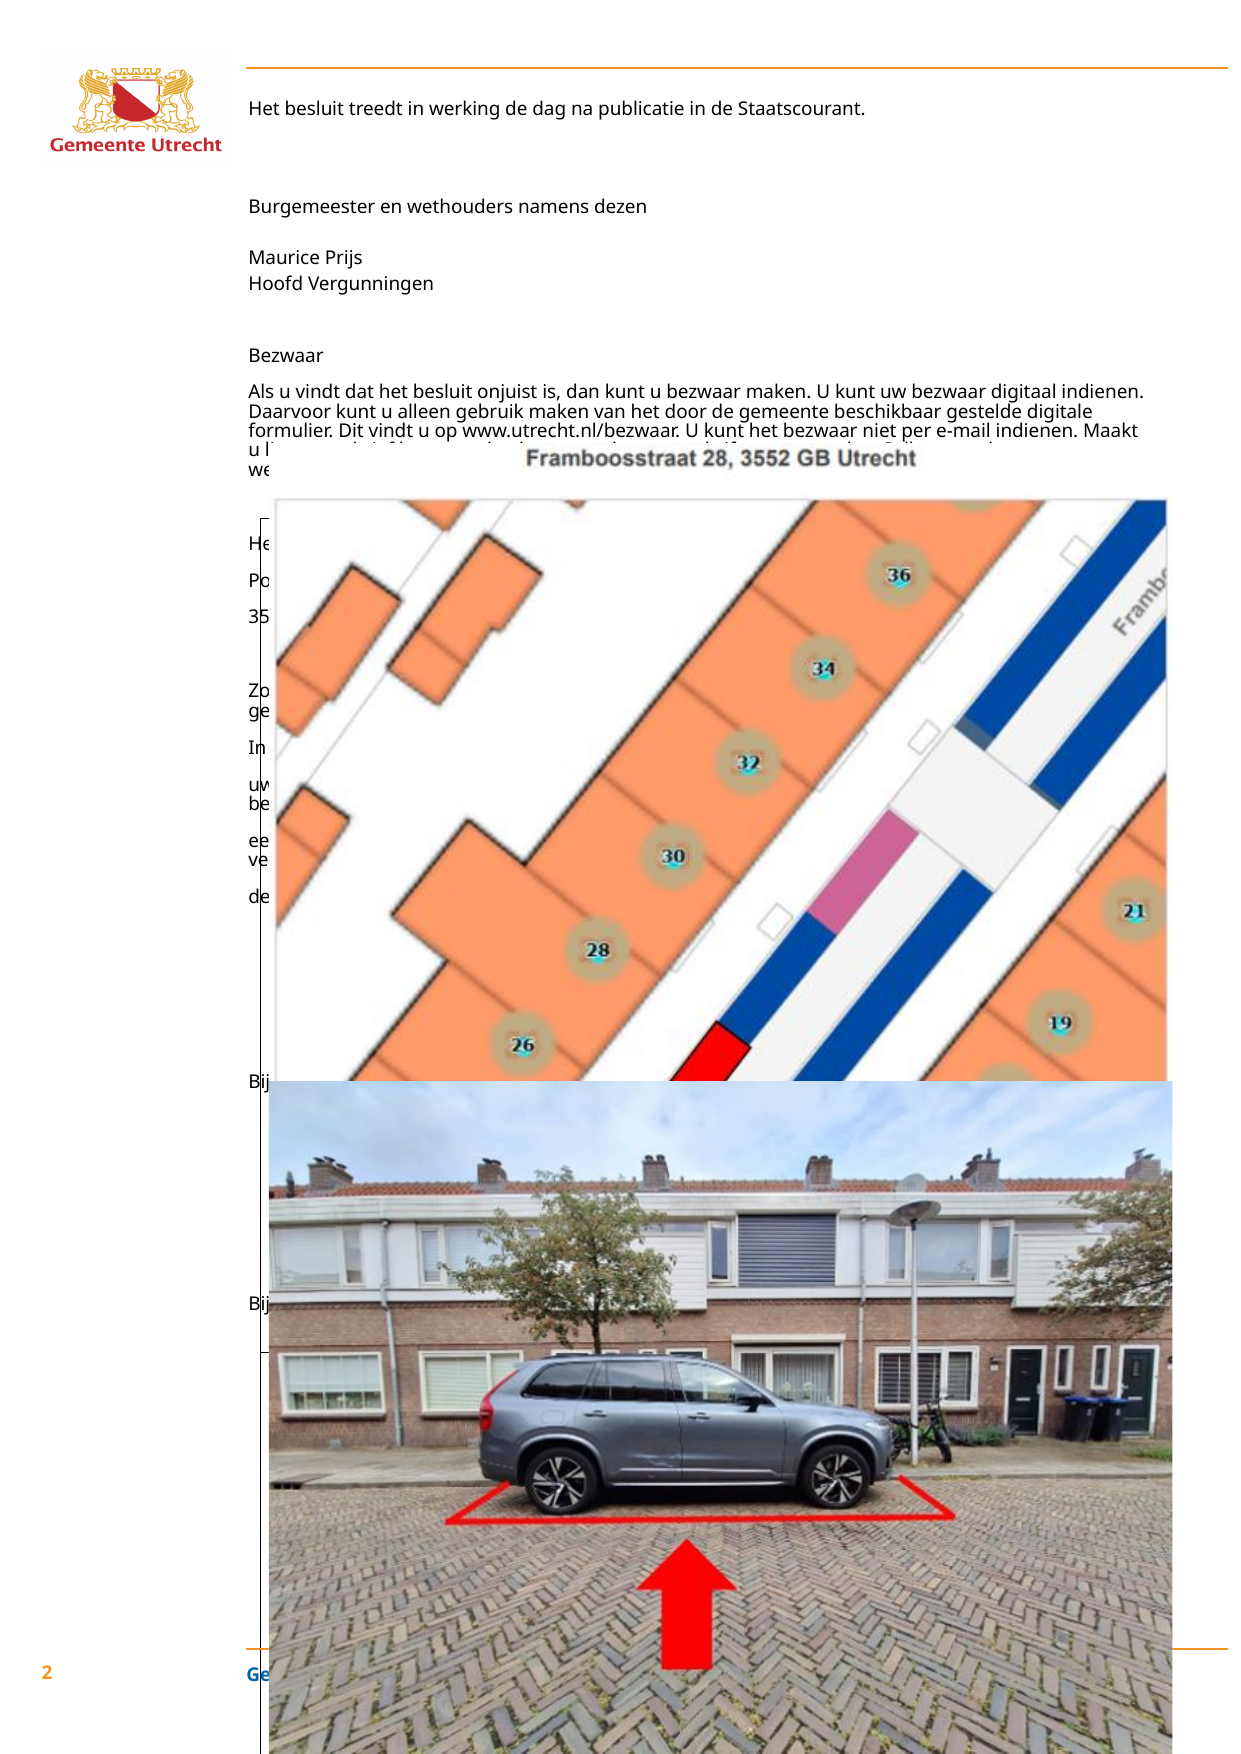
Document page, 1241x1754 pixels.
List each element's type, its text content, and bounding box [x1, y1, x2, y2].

text Als u vindt dat het besluit onjuist is, dan kunt u bezwaar maken. U kunt uw bezwaar digitaal indienen. Daarvoor kunt u alleen gebruik maken van het door de gemeente beschikbaar gestelde digitale formulier. Dit vindt u op www.utrecht.nl/bezwaar. U kunt het bezwaar niet per e-mail indienen. Maakt u liever per brief bezwaar, dan kunt u uw bezwaarschrift sturen aan het College van burgemeester en wethouders. [248, 383, 1152, 480]
text Hoofd Vergunningen [248, 270, 1152, 296]
text Burgemeester en wethouders namens dezen [248, 193, 1152, 219]
text Bezwaar [248, 347, 1152, 366]
picture [268, 443, 1173, 1754]
text Maurice Prijs [248, 244, 1152, 270]
text Het besluit treedt in werking de dag na publicatie in de Staatscourant. [248, 95, 1152, 121]
picture [41, 47, 231, 172]
